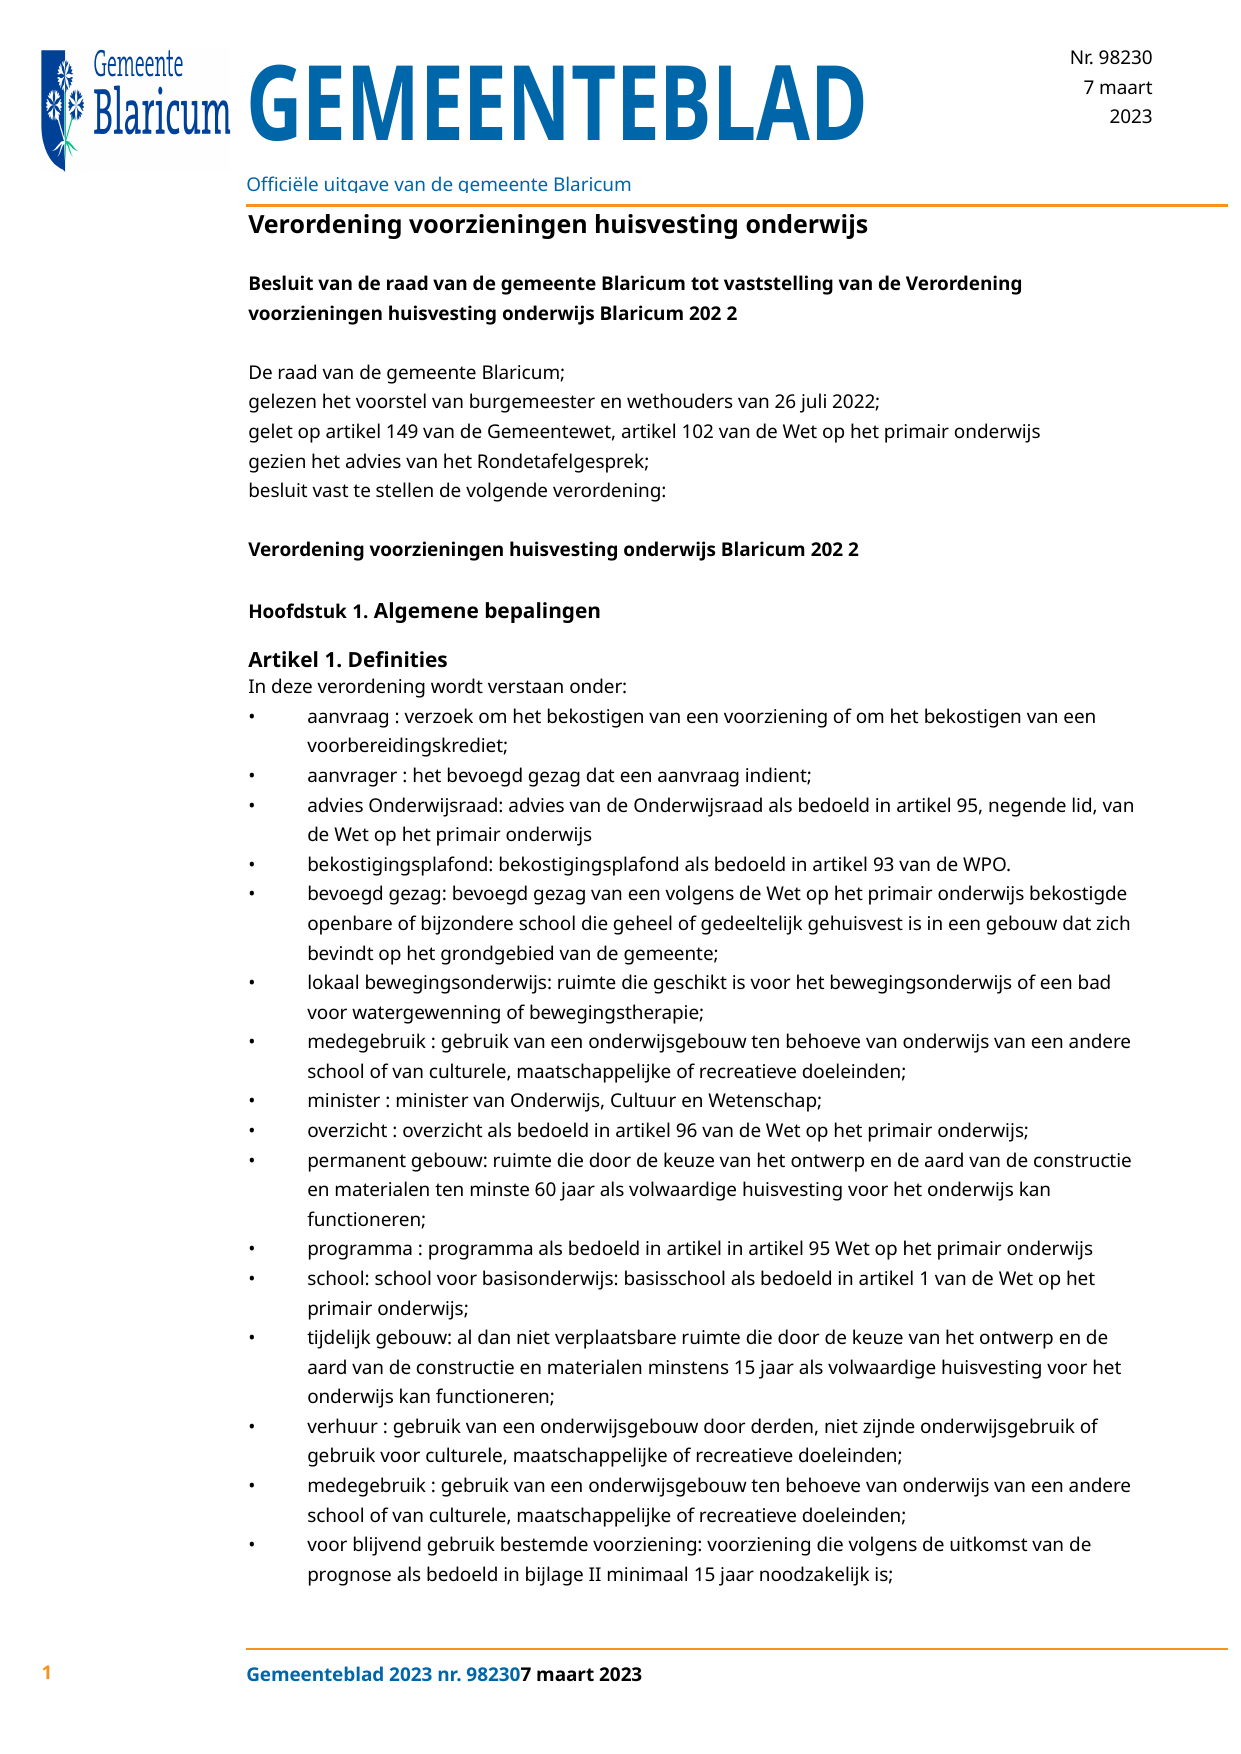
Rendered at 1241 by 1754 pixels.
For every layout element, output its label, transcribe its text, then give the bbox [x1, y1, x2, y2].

text De raad van de gemeente Blaricum; [248, 359, 1152, 385]
text Hoofdstuk 1. Algemene bepalingen [248, 596, 1152, 624]
text Verordening voorzieningen huisvesting onderwijs Blaricum 202 2 [248, 537, 1152, 562]
list advies Onderwijsraad: advies van de Onderwijsraad als bedoeld in artikel 95, negende lid, van de Wet op het primair onderwijs [248, 792, 1152, 847]
text gelet op artikel 149 van de Gemeentewet, artikel 102 van de Wet op het primair onderwijs [248, 418, 1152, 444]
text In deze verordening wordt verstaan onder: [248, 673, 1152, 699]
list medegebruik : gebruik van een onderwijsgebouw ten behoeve van onderwijs van een andere school of van culturele, maatschappelijke of recreatieve doeleinden; [248, 1028, 1152, 1084]
list overzicht : overzicht als bedoeld in artikel 96 van de Wet op het primair onderwijs; [248, 1117, 1152, 1143]
list school: school voor basisonderwijs: basisschool als bedoeld in artikel 1 van de Wet op het primair onderwijs; [248, 1265, 1152, 1320]
list permanent gebouw: ruimte die door de keuze van het ontwerp en de aard van de constructie en materialen ten minste 60 jaar als volwaardige huisvesting voor het onderwijs kan functioneren; [248, 1147, 1152, 1232]
list lokaal bewegingsonderwijs: ruimte die geschikt is voor het bewegingsonderwijs of een bad voor watergewenning of bewegingstherapie; [248, 969, 1152, 1024]
text besluit vast te stellen de volgende verordening: [248, 477, 1152, 503]
list verhuur : gebruik van een onderwijsgebouw door derden, niet zijnde onderwijsgebruik of gebruik voor culturele, maatschappelijke of recreatieve doeleinden; [248, 1413, 1152, 1468]
list programma : programma als bedoeld in artikel in artikel 95 Wet op het primair onderwijs [248, 1236, 1152, 1261]
list aanvraag : verzoek om het bekostigen van een voorziening of om het bekostigen van een voorbereidingskrediet; [248, 703, 1152, 758]
list minister : minister van Onderwijs, Cultuur en Wetenschap; [248, 1088, 1152, 1113]
text Verordening voorzieningen huisvesting onderwijs [248, 207, 1152, 241]
list bekostigingsplafond: bekostigingsplafond als bedoeld in artikel 93 van de WPO. [248, 851, 1152, 877]
list voor blijvend gebruik bestemde voorziening: voorziening die volgens de uitkomst van de prognose als bedoeld in bijlage II minimaal 15 jaar noodzakelijk is; [248, 1531, 1152, 1587]
text Besluit van de raad van de gemeente Blaricum tot vaststelling van de Verordening voorzieningen huisvesting onderwijs Blaricum 202 2 [248, 270, 1152, 326]
list bevoegd gezag: bevoegd gezag van een volgens de Wet op het primair onderwijs bekostigde openbare of bijzondere school die geheel of gedeeltelijk gehuisvest is in een gebouw dat zich bevindt op het grondgebied van de gemeente; [248, 881, 1152, 965]
list tijdelijk gebouw: al dan niet verplaatsbare ruimte die door de keuze van het ontwerp en de aard van de constructie en materialen minstens 15 jaar als volwaardige huisvesting voor het onderwijs kan functioneren; [248, 1324, 1152, 1409]
text gezien het advies van het Rondetafelgesprek; [248, 448, 1152, 473]
picture [41, 47, 231, 172]
text Artikel 1. Definities [248, 645, 1152, 673]
text gelezen het voorstel van burgemeester en wethouders van 26 juli 2022; [248, 389, 1152, 414]
list aanvrager : het bevoegd gezag dat een aanvraag indient; [248, 762, 1152, 788]
list medegebruik : gebruik van een onderwijsgebouw ten behoeve van onderwijs van een andere school of van culturele, maatschappelijke of recreatieve doeleinden; [248, 1472, 1152, 1527]
